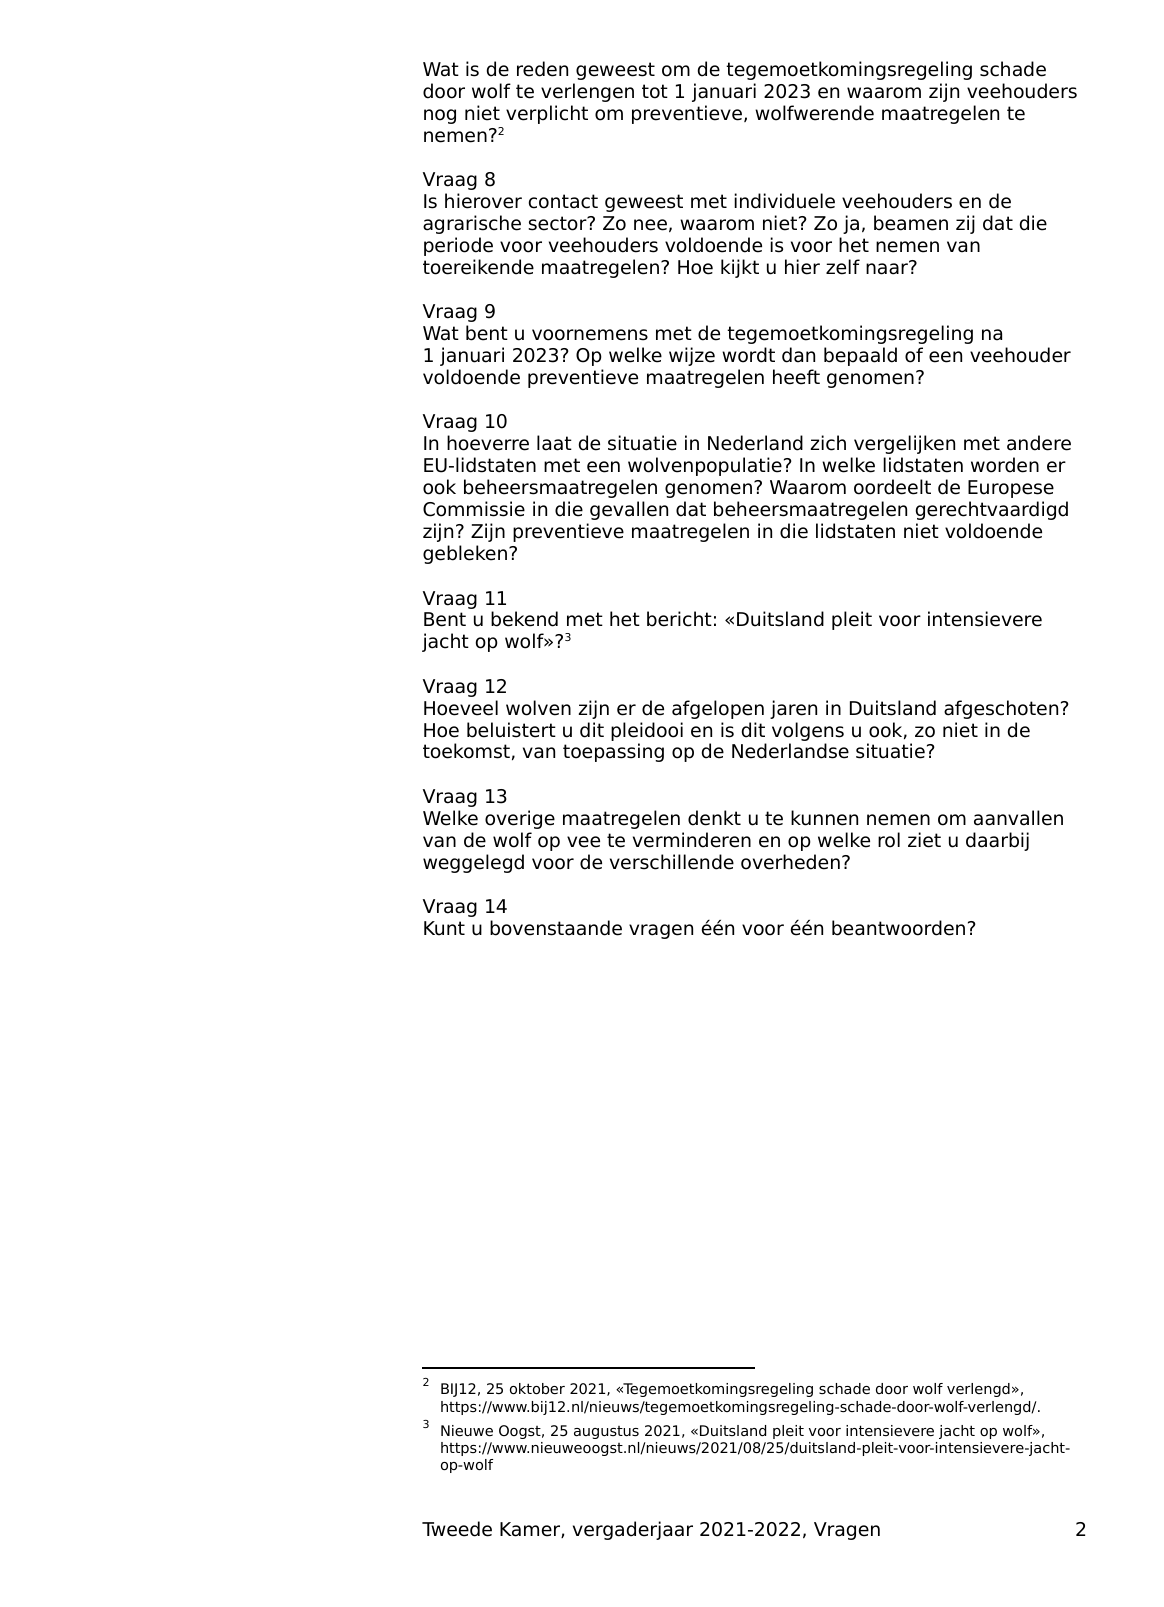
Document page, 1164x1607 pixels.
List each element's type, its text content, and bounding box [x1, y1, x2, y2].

text Hoeveel wolven zijn er de afgelopen jaren in Duitsland afgeschoten? Hoe beluistert u dit pleidooi en is dit volgens u ook, zo niet in de toekomst, van toepassing op de Nederlandse situatie? [422, 697, 1087, 763]
text Vraag 14 [422, 896, 1087, 918]
text Welke overige maatregelen denkt u te kunnen nemen om aanvallen van de wolf op vee te verminderen en op welke rol ziet u daarbij weggelegd voor de verschillende overheden? [422, 808, 1087, 873]
text Vraag 10 [422, 411, 1087, 433]
text Kunt u bovenstaande vragen één voor één beantwoorden? [422, 918, 1087, 940]
text Vraag 9 [422, 301, 1087, 323]
text Nieuwe Oogst, 25 augustus 2021, «Duitsland pleit voor intensievere jacht op wolf», https://www.nieuweoogst.nl/nieuws/2021/08/25/duitsland-pleit-voor-intensievere-jacht-op-wolf [422, 1418, 1087, 1474]
text Is hierover contact geweest met individuele veehouders en de agrarische sector? Zo nee, waarom niet? Zo ja, beamen zij dat die periode voor veehouders voldoende is voor het nemen van toereikende maatregelen? Hoe kijkt u hier zelf naar? [422, 191, 1087, 279]
text Wat is de reden geweest om de tegemoetkomingsregeling schade door wolf te verlengen tot 1 januari 2023 en waarom zijn veehouders nog niet verplicht om preventieve, wolfwerende maatregelen te nemen? [422, 59, 1087, 147]
text In hoeverre laat de situatie in Nederland zich vergelijken met andere EU-lidstaten met een wolvenpopulatie? In welke lidstaten worden er ook beheersmaatregelen genomen? Waarom oordeelt de Europese Commissie in die gevallen dat beheersmaatregelen gerechtvaardigd zijn? Zijn preventieve maatregelen in die lidstaten niet voldoende gebleken? [422, 433, 1087, 565]
text Vraag 11 [422, 587, 1087, 609]
text Vraag 12 [422, 676, 1087, 697]
text Vraag 8 [422, 169, 1087, 191]
text BIJ12, 25 oktober 2021, «Tegemoetkomingsregeling schade door wolf verlengd», https://www.bij12.nl/nieuws/tegemoetkomingsregeling-schade-door-wolf-verlengd/. [422, 1377, 1087, 1416]
text Wat bent u voornemens met de tegemoetkomingsregeling na 1 januari 2023? Op welke wijze wordt dan bepaald of een veehouder voldoende preventieve maatregelen heeft genomen? [422, 323, 1087, 389]
text Bent u bekend met het bericht: «Duitsland pleit voor intensievere jacht op wolf»? [422, 609, 1087, 653]
text Vraag 13 [422, 786, 1087, 808]
